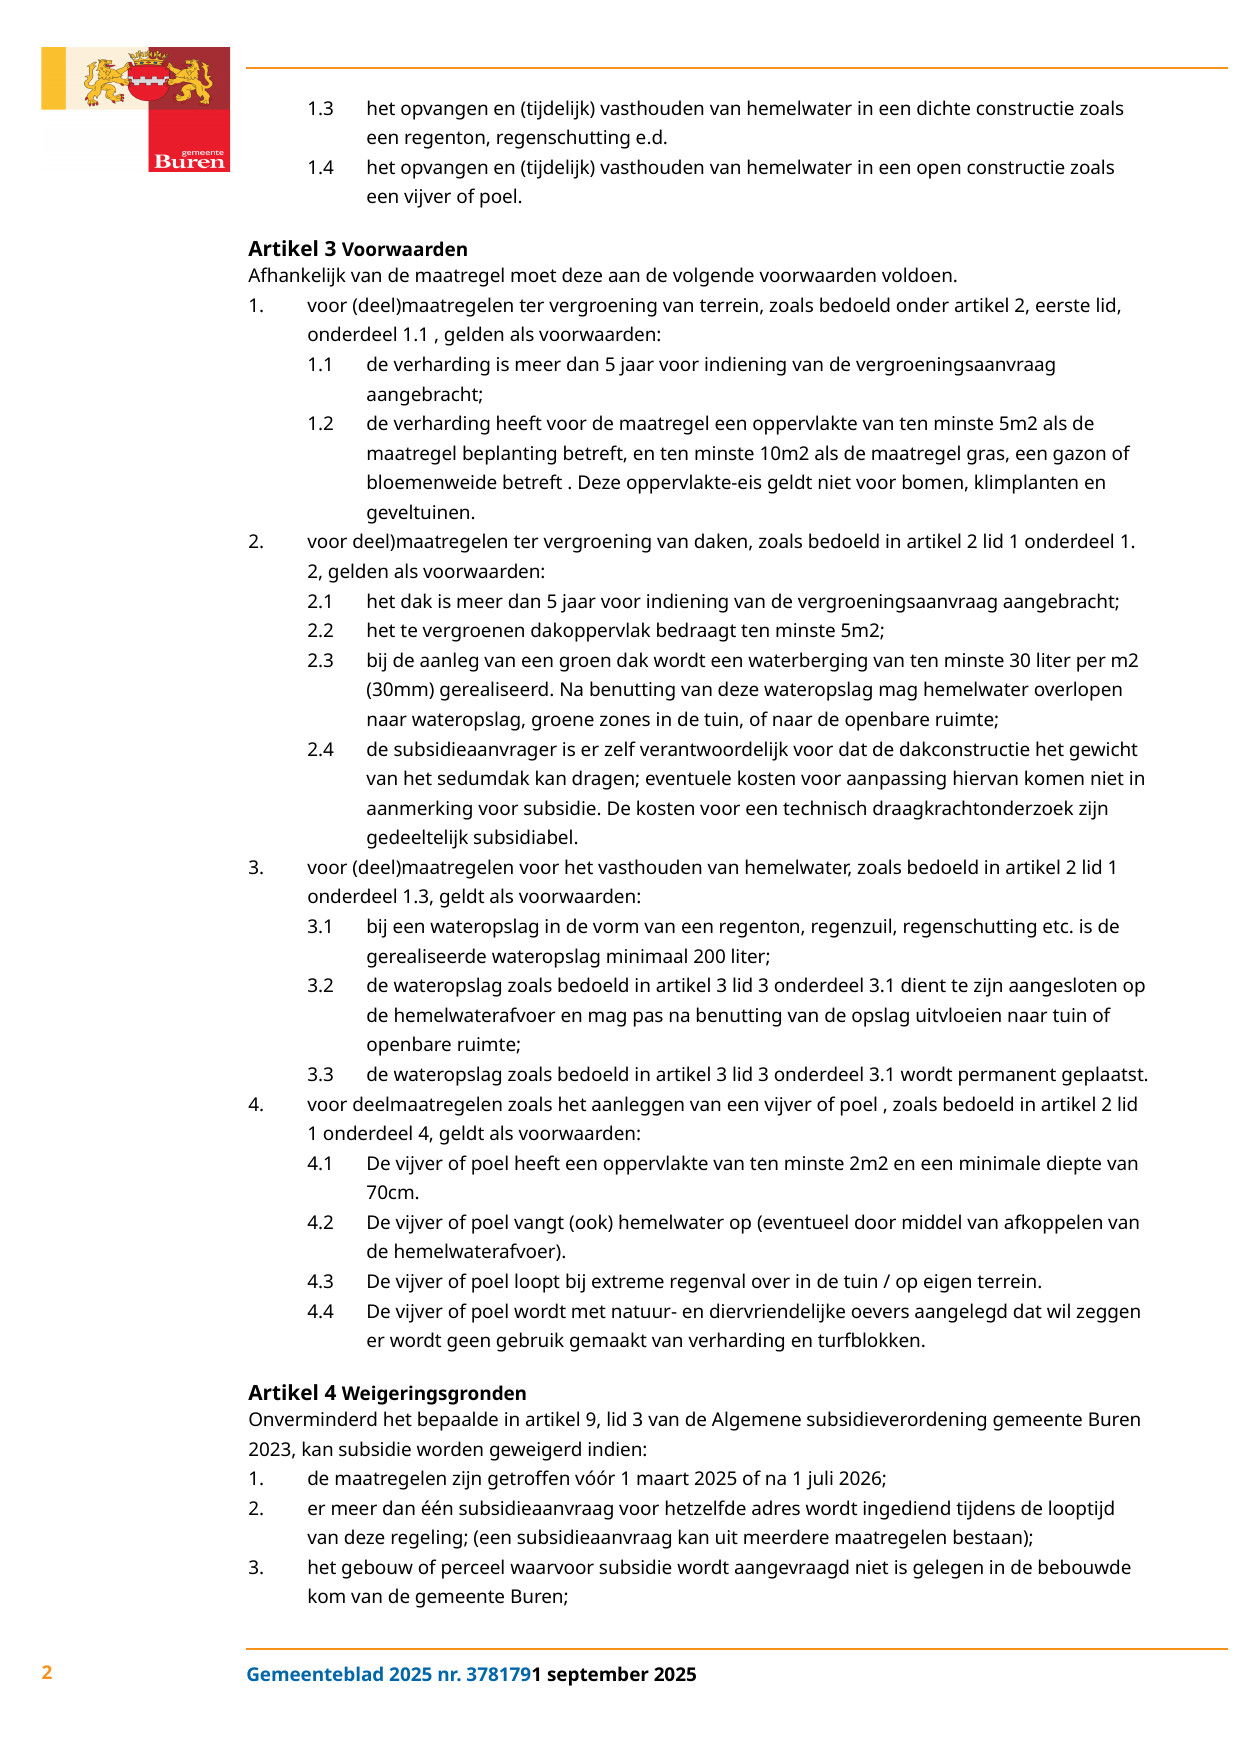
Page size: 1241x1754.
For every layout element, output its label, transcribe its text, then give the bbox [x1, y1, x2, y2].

list de maatregelen zijn getroffen vóór 1 maart 2025 of na 1 juli 2026; [248, 1465, 1152, 1491]
text Afhankelijk van de maatregel moet deze aan de volgende voorwaarden voldoen. [248, 262, 1152, 288]
list bij de aanleg van een groen dak wordt een waterberging van ten minste 30 liter per m2 (30mm) gerealiseerd. Na benutting van deze wateropslag mag hemelwater overlopen naar wateropslag, groene zones in de tuin, of naar de openbare ruimte; [307, 647, 1152, 732]
list de wateropslag zoals bedoeld in artikel 3 lid 3 onderdeel 3.1 dient te zijn aangesloten op de hemelwaterafvoer en mag pas na benutting van de opslag uitvloeien naar tuin of openbare ruimte; [307, 972, 1152, 1057]
picture [41, 47, 231, 172]
text Artikel 3 Voorwaarden [248, 234, 1152, 262]
list het opvangen en (tijdelijk) vasthouden van hemelwater in een dichte constructie zoals een regenton, regenschutting e.d. [307, 95, 1152, 150]
list de verharding heeft voor de maatregel een oppervlakte van ten minste 5m2 als de maatregel beplanting betreft, en ten minste 10m2 als de maatregel gras, een gazon of bloemenweide betreft . Deze oppervlakte-eis geldt niet voor bomen, klimplanten en geveltuinen. [307, 410, 1152, 525]
list voor (deel)maatregelen ter vergroening van terrein, zoals bedoeld onder artikel 2, eerste lid, onderdeel 1.1 , gelden als voorwaarden: [248, 292, 1152, 347]
list De vijver of poel loopt bij extreme regenval over in de tuin / op eigen terrein. [307, 1268, 1152, 1294]
list De vijver of poel vangt (ook) hemelwater op (eventueel door middel van afkoppelen van de hemelwaterafvoer). [307, 1209, 1152, 1264]
text Artikel 4 Weigeringsgronden [248, 1378, 1152, 1406]
list de wateropslag zoals bedoeld in artikel 3 lid 3 onderdeel 3.1 wordt permanent geplaatst. [307, 1061, 1152, 1087]
list het gebouw of perceel waarvoor subsidie wordt aangevraagd niet is gelegen in de bebouwde kom van de gemeente Buren; [248, 1554, 1152, 1609]
list de subsidieaanvrager is er zelf verantwoordelijk voor dat de dakconstructie het gewicht van het sedumdak kan dragen; eventuele kosten voor aanpassing hiervan komen niet in aanmerking voor subsidie. De kosten voor een technisch draagkrachtonderzoek zijn gedeeltelijk subsidiabel. [307, 736, 1152, 850]
list het te vergroenen dakoppervlak bedraagt ten minste 5m2; [307, 617, 1152, 643]
list voor (deel)maatregelen voor het vasthouden van hemelwater, zoals bedoeld in artikel 2 lid 1 onderdeel 1.3, geldt als voorwaarden: [248, 854, 1152, 909]
list er meer dan één subsidieaanvraag voor hetzelfde adres wordt ingediend tijdens de looptijd van deze regeling; (een subsidieaanvraag kan uit meerdere maatregelen bestaan); [248, 1495, 1152, 1550]
list het opvangen en (tijdelijk) vasthouden van hemelwater in een open constructie zoals een vijver of poel. [307, 154, 1152, 209]
list de verharding is meer dan 5 jaar voor indiening van de vergroeningsaanvraag aangebracht; [307, 351, 1152, 406]
list het dak is meer dan 5 jaar voor indiening van de vergroeningsaanvraag aangebracht; [307, 588, 1152, 613]
list De vijver of poel wordt met natuur- en diervriendelijke oevers aangelegd dat wil zeggen er wordt geen gebruik gemaakt van verharding en turfblokken. [307, 1298, 1152, 1353]
list De vijver of poel heeft een oppervlakte van ten minste 2m2 en een minimale diepte van 70cm. [307, 1150, 1152, 1205]
text Onverminderd het bepaalde in artikel 9, lid 3 van de Algemene subsidieverordening gemeente Buren 2023, kan subsidie worden geweigerd indien: [248, 1406, 1152, 1462]
list bij een wateropslag in de vorm van een regenton, regenzuil, regenschutting etc. is de gerealiseerde wateropslag minimaal 200 liter; [307, 913, 1152, 968]
list voor deelmaatregelen zoals het aanleggen van een vijver of poel , zoals bedoeld in artikel 2 lid 1 onderdeel 4, geldt als voorwaarden: [248, 1091, 1152, 1146]
list voor deel)maatregelen ter vergroening van daken, zoals bedoeld in artikel 2 lid 1 onderdeel 1. 2, gelden als voorwaarden: [248, 529, 1152, 584]
